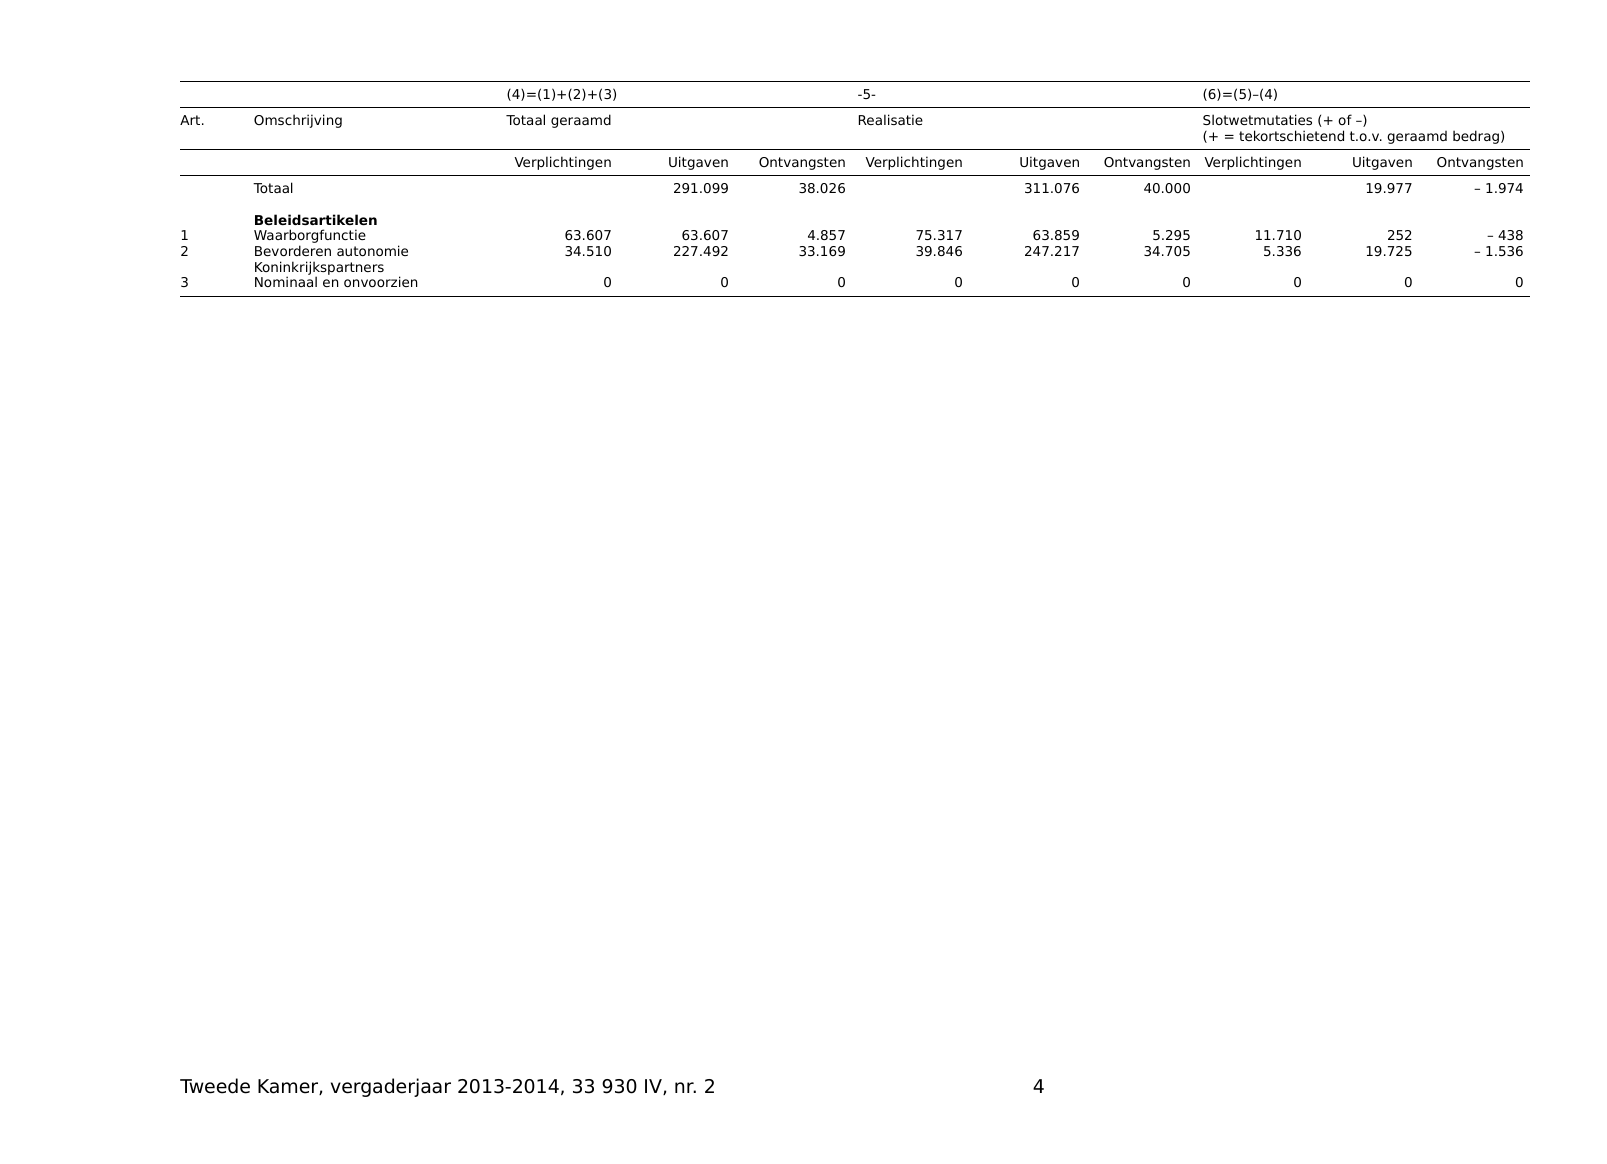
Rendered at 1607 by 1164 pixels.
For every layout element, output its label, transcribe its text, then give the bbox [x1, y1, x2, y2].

table_cell 3 [180, 275, 248, 296]
table_cell [852, 197, 969, 212]
table_cell 34.510 [500, 244, 617, 275]
table_cell Ontvangsten [735, 150, 852, 175]
table_cell Waarborgfunctie [248, 228, 500, 244]
table_cell 11.710 [1197, 228, 1307, 244]
table_cell [180, 176, 248, 197]
table_header [248, 82, 500, 107]
table_cell Realisatie [852, 108, 1197, 149]
table_cell [180, 150, 248, 175]
table_cell [1419, 212, 1529, 228]
table_cell – 1.974 [1419, 176, 1529, 197]
table_cell Art. [180, 108, 248, 149]
table_cell – 438 [1419, 228, 1529, 244]
table_cell 4.857 [735, 228, 852, 244]
table_cell 5.336 [1197, 244, 1307, 275]
table_cell 1 [180, 228, 248, 244]
table_header (6)=(5)–(4) [1197, 82, 1529, 107]
table_cell 75.317 [852, 228, 969, 244]
table_cell 63.607 [500, 228, 617, 244]
table_cell 0 [735, 275, 852, 296]
table_cell 227.492 [618, 244, 734, 275]
table_cell [1197, 197, 1307, 212]
table_cell Verplichtingen [500, 150, 617, 175]
table_cell [735, 197, 852, 212]
table_cell 63.607 [618, 228, 734, 244]
table_cell 252 [1308, 228, 1418, 244]
table_cell 38.026 [735, 176, 852, 197]
table_cell – 1.536 [1419, 244, 1529, 275]
table_cell [1419, 197, 1529, 212]
table_cell 34.705 [1086, 244, 1197, 275]
table_cell 5.295 [1086, 228, 1197, 244]
table_cell 33.169 [735, 244, 852, 275]
table_header -5- [852, 82, 1197, 107]
table_cell [1308, 212, 1418, 228]
table_cell Totaal geraamd [500, 108, 852, 149]
table_cell Totaal [248, 176, 500, 197]
table_cell [618, 212, 734, 228]
table_cell [1197, 212, 1307, 228]
table_cell [735, 212, 852, 228]
table_cell [1086, 212, 1197, 228]
table_cell 0 [1419, 275, 1529, 296]
table_cell Ontvangsten [1419, 150, 1529, 175]
table_cell 247.217 [969, 244, 1086, 275]
table_cell Nominaal en onvoorzien [248, 275, 500, 296]
table_cell [1308, 197, 1418, 212]
table_cell 19.977 [1308, 176, 1418, 197]
table_cell [852, 212, 969, 228]
table_cell 0 [1308, 275, 1418, 296]
table_cell [180, 197, 248, 212]
table_cell Verplichtingen [852, 150, 969, 175]
table_cell [969, 197, 1086, 212]
table_cell Bevorderen autonomie Koninkrijkspartners [248, 244, 500, 275]
table_cell [1197, 176, 1307, 197]
table_cell Ontvangsten [1086, 150, 1197, 175]
table_cell [180, 212, 248, 228]
table_cell 0 [500, 275, 617, 296]
table_cell [1086, 197, 1197, 212]
table_cell Uitgaven [618, 150, 734, 175]
table_cell 40.000 [1086, 176, 1197, 197]
table_cell [500, 212, 617, 228]
table_cell Slotwetmutaties (+ of –) (+ = tekortschietend t.o.v. geraamd bedrag) [1197, 108, 1529, 149]
table_cell [969, 212, 1086, 228]
table_cell [852, 176, 969, 197]
table_cell 0 [1086, 275, 1197, 296]
table_cell 0 [1197, 275, 1307, 296]
table_cell 0 [969, 275, 1086, 296]
table_header [180, 82, 248, 107]
table_cell 63.859 [969, 228, 1086, 244]
table_cell Uitgaven [1308, 150, 1418, 175]
table_cell [618, 197, 734, 212]
table_cell 0 [852, 275, 969, 296]
table_cell [248, 197, 500, 212]
table_cell 39.846 [852, 244, 969, 275]
table_cell Verplichtingen [1197, 150, 1307, 175]
table_header (4)=(1)+(2)+(3) [500, 82, 852, 107]
table_cell 0 [618, 275, 734, 296]
table_cell Uitgaven [969, 150, 1086, 175]
table_cell [500, 197, 617, 212]
table_cell 311.076 [969, 176, 1086, 197]
table_cell 291.099 [618, 176, 734, 197]
table_cell 2 [180, 244, 248, 275]
table_cell [500, 176, 617, 197]
table_cell 19.725 [1308, 244, 1418, 275]
table_cell [248, 150, 500, 175]
table_cell Beleidsartikelen [248, 212, 500, 228]
table_cell Omschrijving [248, 108, 500, 149]
